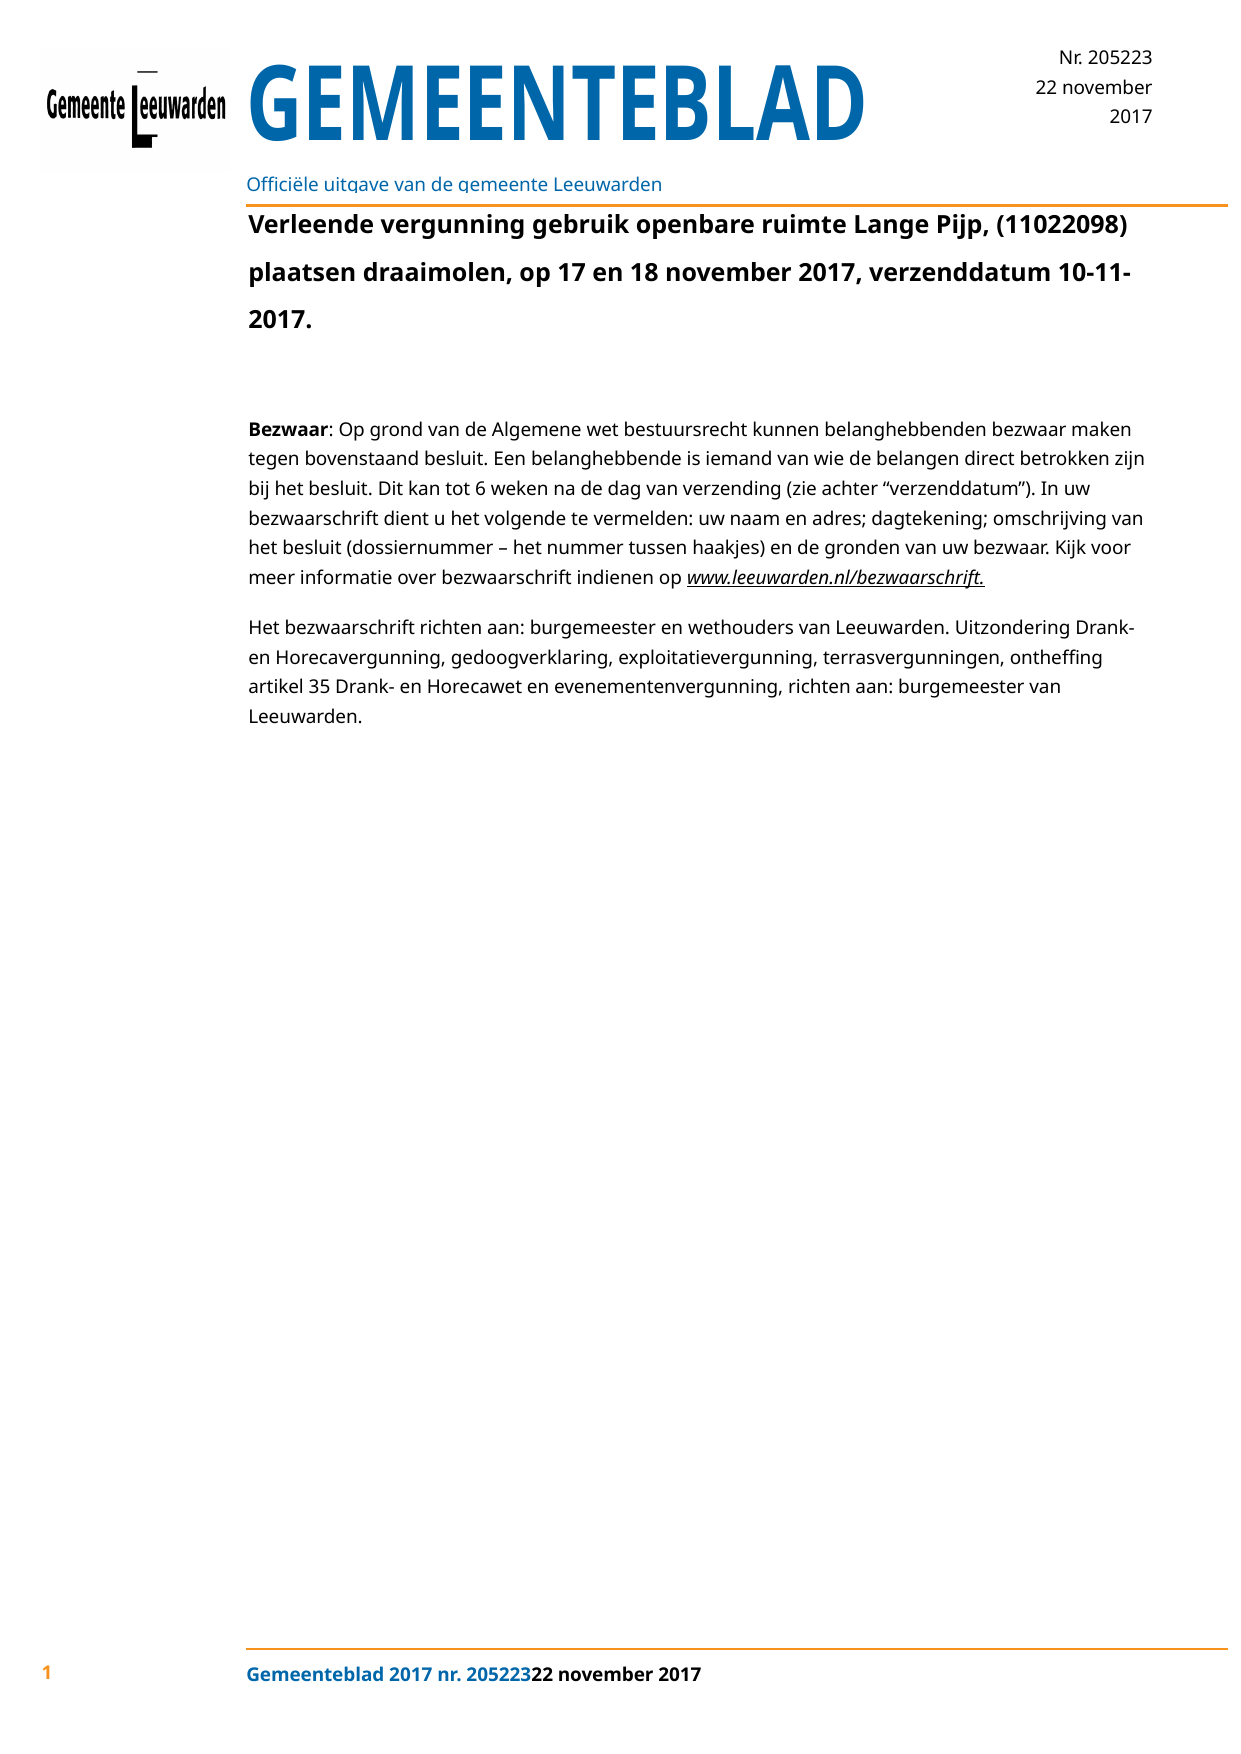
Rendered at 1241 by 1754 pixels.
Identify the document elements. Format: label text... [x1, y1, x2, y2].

picture [41, 47, 231, 172]
text Verleende vergunning gebruik openbare ruimte Lange Pijp, (11022098) plaatsen draaimolen, op 17 en 18 november 2017, verzenddatum 10-11-2017. [248, 207, 1152, 336]
text Het bezwaarschrift richten aan: burgemeester en wethouders van Leeuwarden. Uitzondering Drank- en Horecavergunning, gedoogverklaring, exploitatievergunning, terrasvergunningen, ontheffing artikel 35 Drank- en Horecawet en evenementenvergunning, richten aan: burgemeester van Leeuwarden. [248, 614, 1152, 729]
text Bezwaar: Op grond van de Algemene wet bestuursrecht kunnen belanghebbenden bezwaar maken tegen bovenstaand besluit. Een belanghebbende is iemand van wie de belangen direct betrokken zijn bij het besluit. Dit kan tot 6 weken na de dag van verzending (zie achter “verzenddatum”). In uw bezwaarschrift dient u het volgende te vermelden: uw naam en adres; dagtekening; omschrijving van het besluit (dossiernummer – het nummer tussen haakjes) en de gronden van uw bezwaar. Kijk voor meer informatie over bezwaarschrift indienen op www.leeuwarden.nl/bezwaarschrift. [248, 416, 1152, 589]
